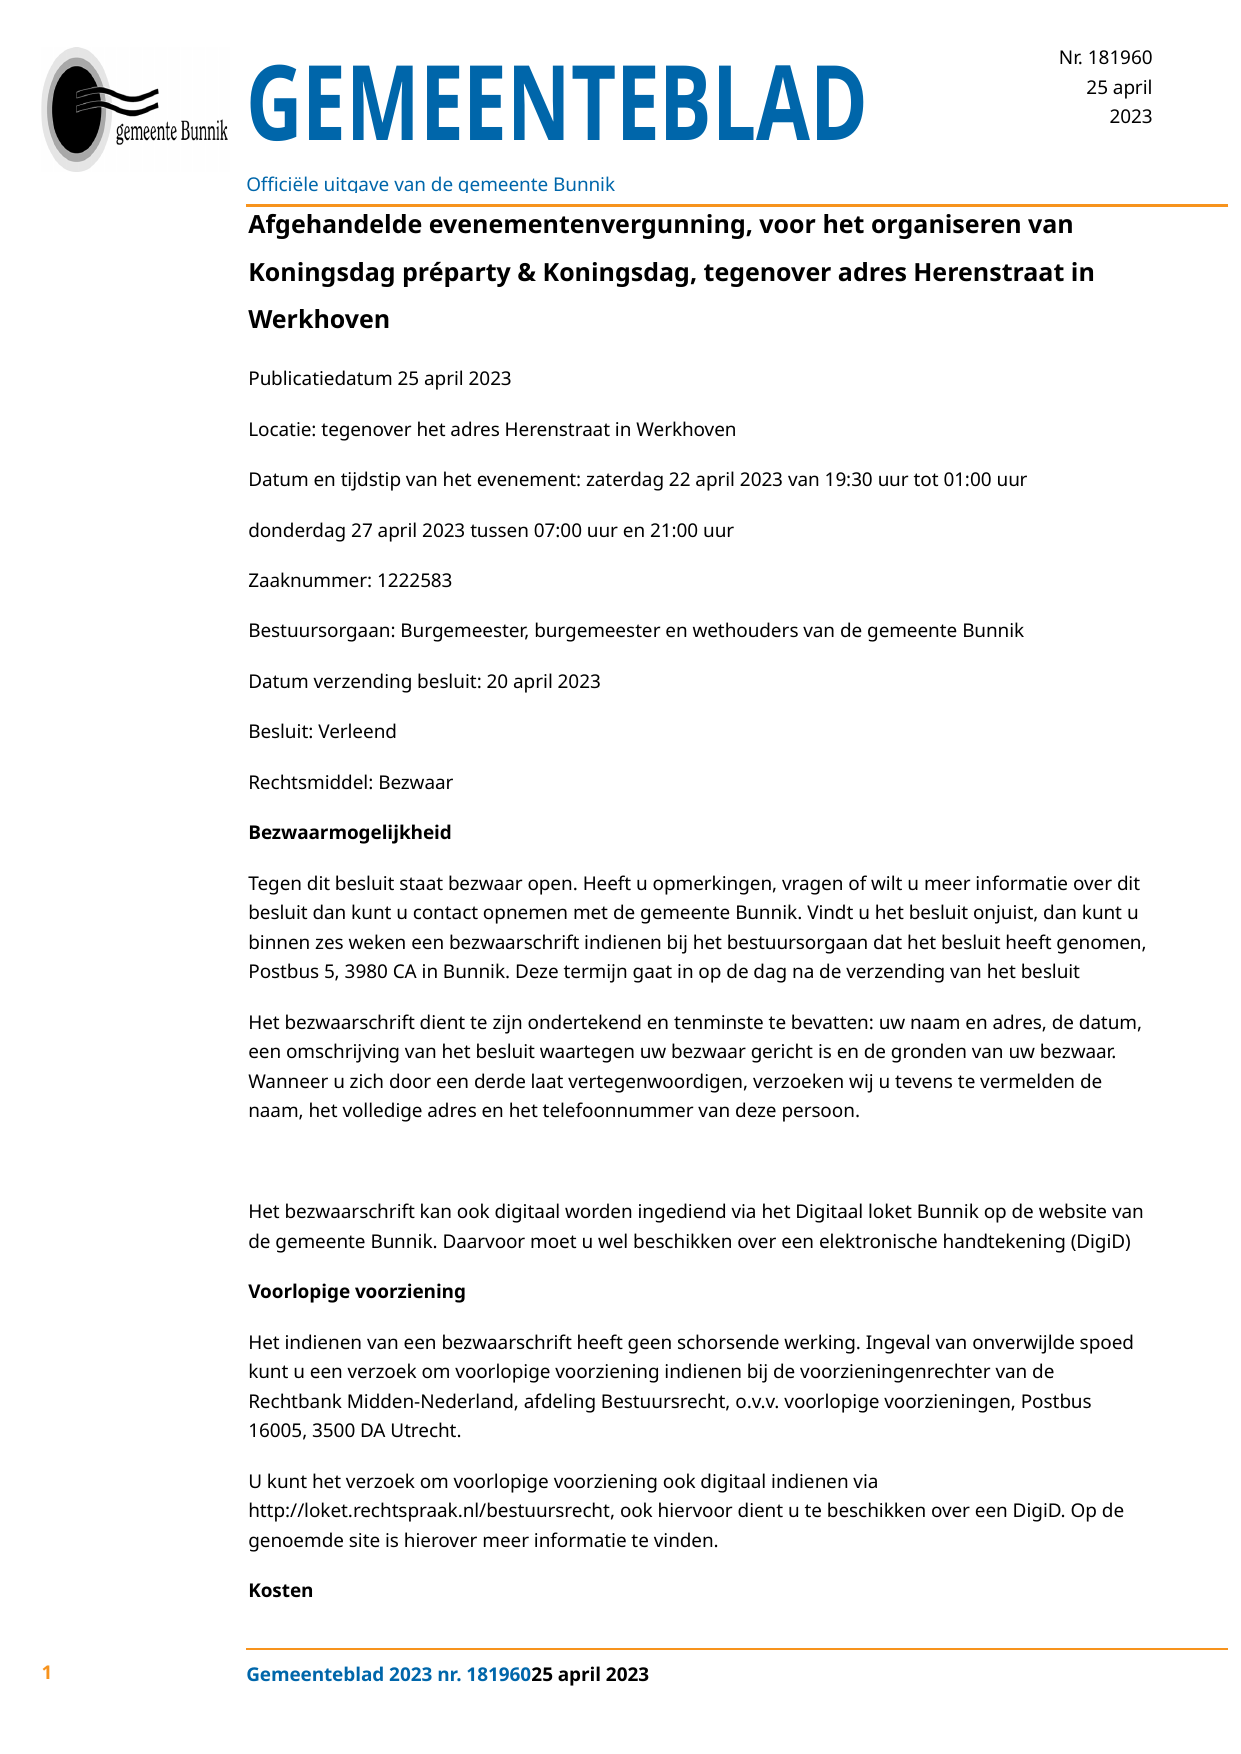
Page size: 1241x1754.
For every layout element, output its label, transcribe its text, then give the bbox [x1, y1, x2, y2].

text Besluit: Verleend [248, 718, 1152, 744]
text Afgehandelde evenementenvergunning, voor het organiseren van Koningsdag préparty & Koningsdag, tegenover adres Herenstraat in Werkhoven [248, 207, 1152, 336]
text Bezwaarmogelijkheid [248, 819, 1152, 845]
text donderdag 27 april 2023 tussen 07:00 uur en 21:00 uur [248, 517, 1152, 542]
text U kunt het verzoek om voorlopige voorziening ook digitaal indienen via http://loket.rechtspraak.nl/bestuursrecht, ook hiervoor dient u te beschikken over een DigiD. Op de genoemde site is hierover meer informatie te vinden. [248, 1468, 1152, 1553]
text Het bezwaarschrift dient te zijn ondertekend en tenminste te bevatten: uw naam en adres, de datum, een omschrijving van het besluit waartegen uw bezwaar gericht is en de gronden van uw bezwaar. Wanneer u zich door een derde laat vertegenwoordigen, verzoeken wij u tevens te vermelden de naam, het volledige adres en het telefoonnummer van deze persoon. [248, 1009, 1152, 1123]
picture [41, 47, 231, 172]
text Het indienen van een bezwaarschrift heeft geen schorsende werking. Ingeval van onverwijlde spoed kunt u een verzoek om voorlopige voorziening indienen bij de voorzieningenrechter van de Rechtbank Midden-Nederland, afdeling Bestuursrecht, o.v.v. voorlopige voorzieningen, Postbus 16005, 3500 DA Utrecht. [248, 1329, 1152, 1443]
text Bestuursorgaan: Burgemeester, burgemeester en wethouders van de gemeente Bunnik [248, 618, 1152, 643]
text Datum verzending besluit: 20 april 2023 [248, 668, 1152, 694]
text Publicatiedatum 25 april 2023 [248, 366, 1152, 391]
text Rechtsmiddel: Bezwaar [248, 769, 1152, 794]
text Zaaknummer: 1222583 [248, 567, 1152, 593]
text Locatie: tegenover het adres Herenstraat in Werkhoven [248, 416, 1152, 442]
text Voorlopige voorziening [248, 1278, 1152, 1304]
text Tegen dit besluit staat bezwaar open. Heeft u opmerkingen, vragen of wilt u meer informatie over dit besluit dan kunt u contact opnemen met de gemeente Bunnik. Vindt u het besluit onjuist, dan kunt u binnen zes weken een bezwaarschrift indienen bij het bestuursorgaan dat het besluit heeft genomen, Postbus 5, 3980 CA in Bunnik. Deze termijn gaat in op de dag na de verzending van het besluit [248, 870, 1152, 984]
text Datum en tijdstip van het evenement: zaterdag 22 april 2023 van 19:30 uur tot 01:00 uur [248, 466, 1152, 492]
text Kosten [248, 1578, 1152, 1603]
text Het bezwaarschrift kan ook digitaal worden ingediend via het Digitaal loket Bunnik op de website van de gemeente Bunnik. Daarvoor moet u wel beschikken over een elektronische handtekening (DigiD) [248, 1198, 1152, 1254]
